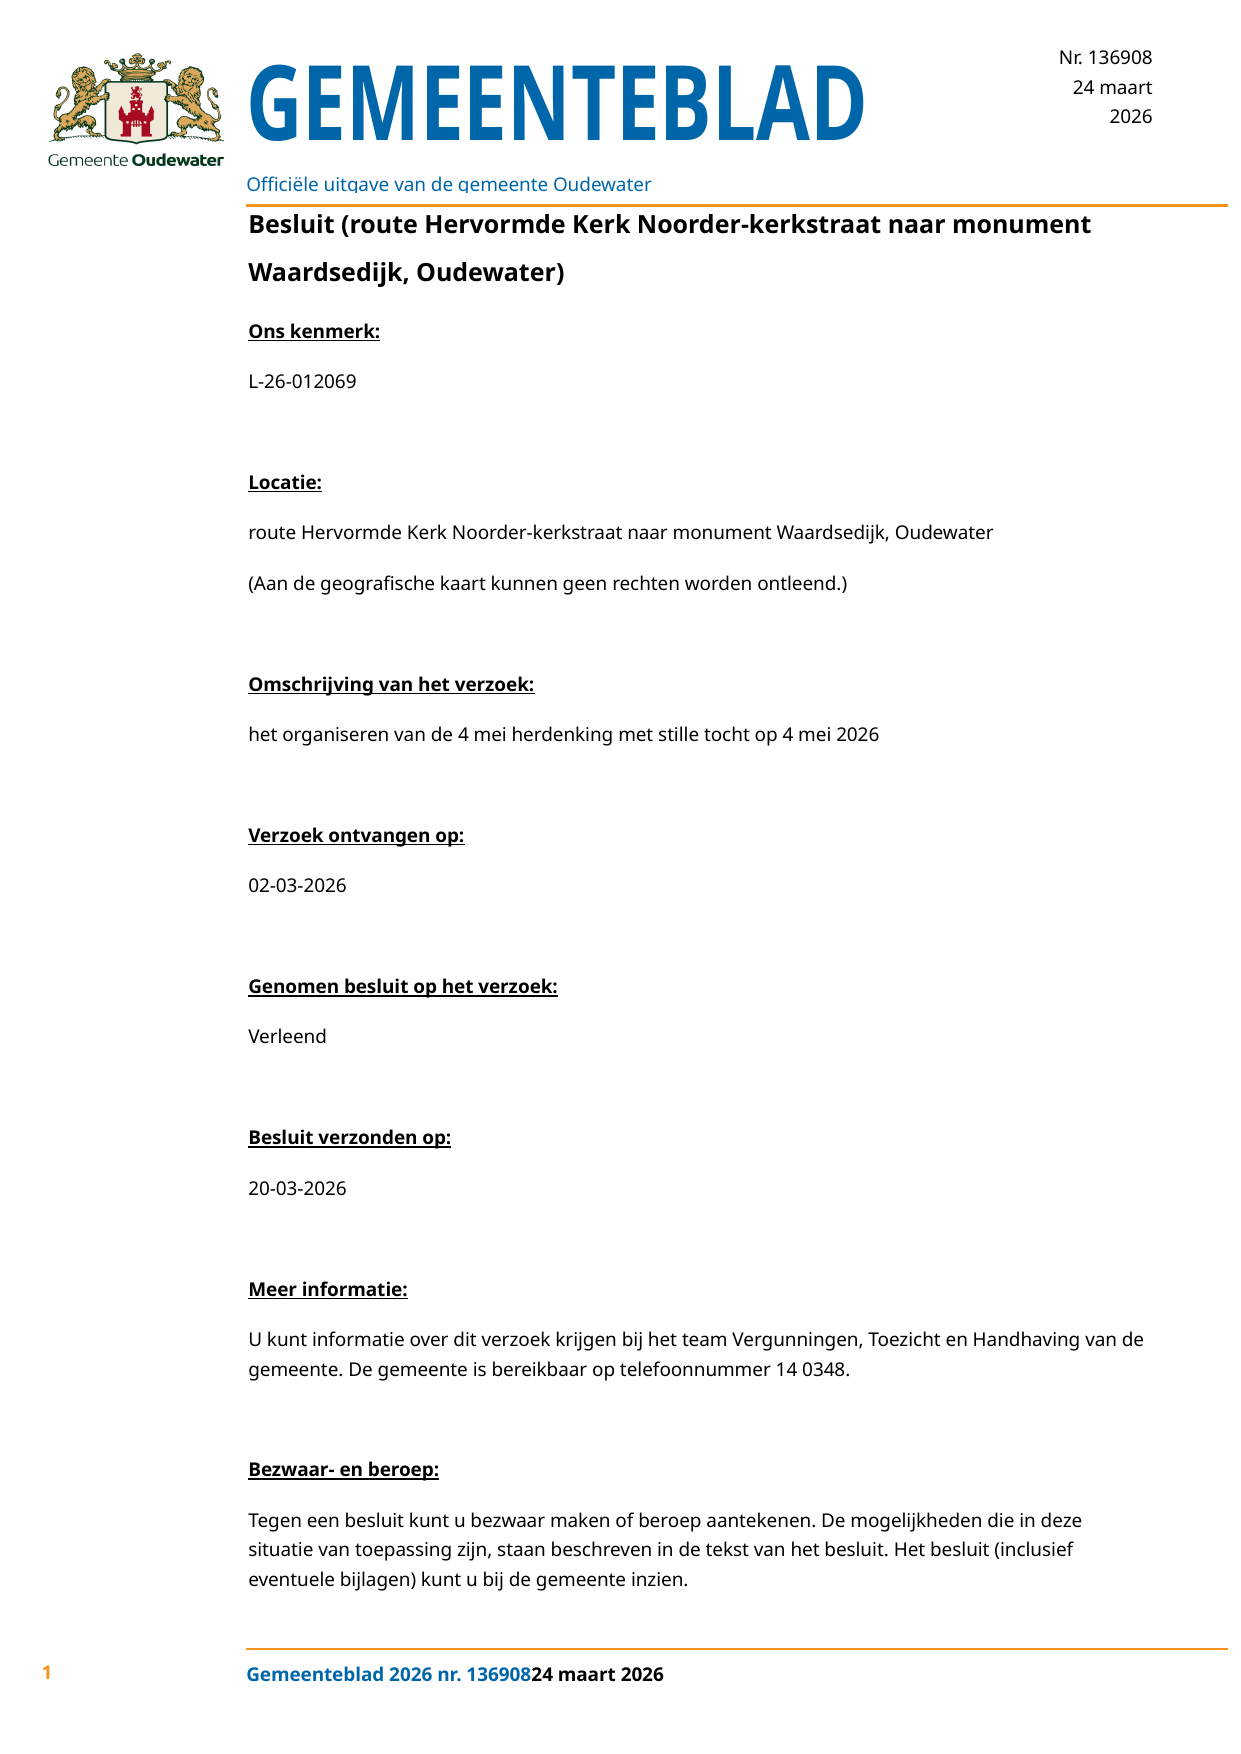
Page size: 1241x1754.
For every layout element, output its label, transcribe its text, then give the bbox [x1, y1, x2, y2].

text U kunt informatie over dit verzoek krijgen bij het team Vergunningen, Toezicht en Handhaving van de gemeente. De gemeente is bereikbaar op telefoonnummer 14 0348. [248, 1326, 1152, 1382]
picture [41, 47, 231, 172]
text L-26-012069 [248, 368, 1152, 394]
text Omschrijving van het verzoek: [248, 671, 1152, 697]
text Meer informatie: [248, 1276, 1152, 1302]
text Genomen besluit op het verzoek: [248, 973, 1152, 999]
text Bezwaar- en beroep: [248, 1457, 1152, 1482]
text 20-03-2026 [248, 1175, 1152, 1201]
text Besluit verzonden op: [248, 1124, 1152, 1150]
text het organiseren van de 4 mei herdenking met stille tocht op 4 mei 2026 [248, 721, 1152, 747]
text 02-03-2026 [248, 872, 1152, 898]
text Ons kenmerk: [248, 318, 1152, 344]
text route Hervormde Kerk Noorder-kerkstraat naar monument Waardsedijk, Oudewater [248, 519, 1152, 545]
text Verzoek ontvangen op: [248, 822, 1152, 848]
text Locatie: [248, 469, 1152, 495]
text Tegen een besluit kunt u bezwaar maken of beroep aantekenen. De mogelijkheden die in deze situatie van toepassing zijn, staan beschreven in de tekst van het besluit. Het besluit (inclusief eventuele bijlagen) kunt u bij de gemeente inzien. [248, 1507, 1152, 1592]
text Besluit (route Hervormde Kerk Noorder-kerkstraat naar monument Waardsedijk, Oudewater) [248, 207, 1152, 288]
text (Aan de geografische kaart kunnen geen rechten worden ontleend.) [248, 570, 1152, 596]
text Verleend [248, 1024, 1152, 1049]
